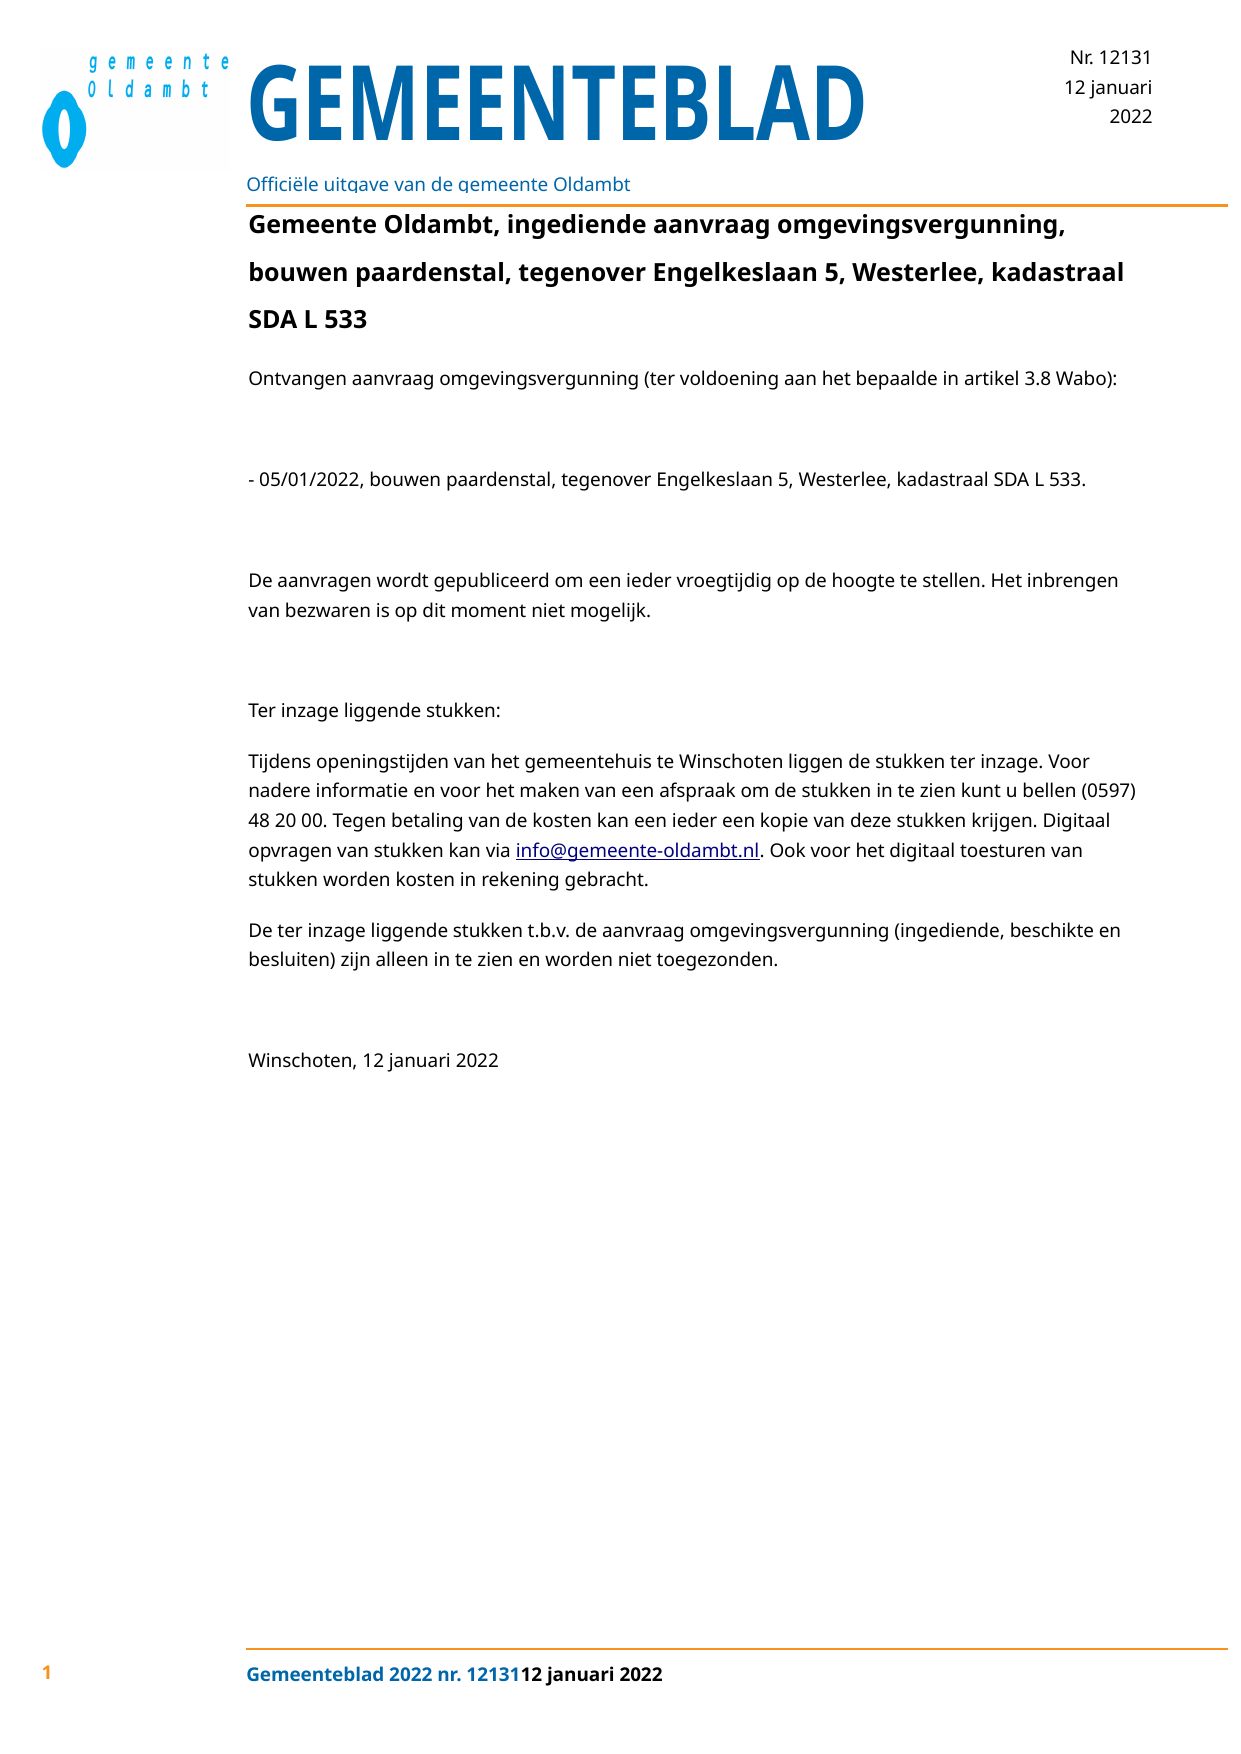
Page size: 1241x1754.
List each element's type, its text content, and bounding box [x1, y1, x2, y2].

text Winschoten, 12 januari 2022 [248, 1047, 1152, 1073]
text - 05/01/2022, bouwen paardenstal, tegenover Engelkeslaan 5, Westerlee, kadastraal SDA L 533. [248, 466, 1152, 492]
text Tijdens openingstijden van het gemeentehuis te Winschoten liggen de stukken ter inzage. Voor nadere informatie en voor het maken van een afspraak om de stukken in te zien kunt u bellen (0597) 48 20 00. Tegen betaling van de kosten kan een ieder een kopie van deze stukken krijgen. Digitaal opvragen van stukken kan via info@gemeente-oldambt.nl. Ook voor het digitaal toesturen van stukken worden kosten in rekening gebracht. [248, 748, 1152, 892]
picture [41, 47, 231, 172]
text Ter inzage liggende stukken: [248, 698, 1152, 723]
text Ontvangen aanvraag omgevingsvergunning (ter voldoening aan het bepaalde in artikel 3.8 Wabo): [248, 366, 1152, 391]
text De aanvragen wordt gepubliceerd om een ieder vroegtijdig op de hoogte te stellen. Het inbrengen van bezwaren is op dit moment niet mogelijk. [248, 567, 1152, 622]
text De ter inzage liggende stukken t.b.v. de aanvraag omgevingsvergunning (ingediende, beschikte en besluiten) zijn alleen in te zien en worden niet toegezonden. [248, 917, 1152, 972]
text Gemeente Oldambt, ingediende aanvraag omgevingsvergunning, bouwen paardenstal, tegenover Engelkeslaan 5, Westerlee, kadastraal SDA L 533 [248, 207, 1152, 336]
